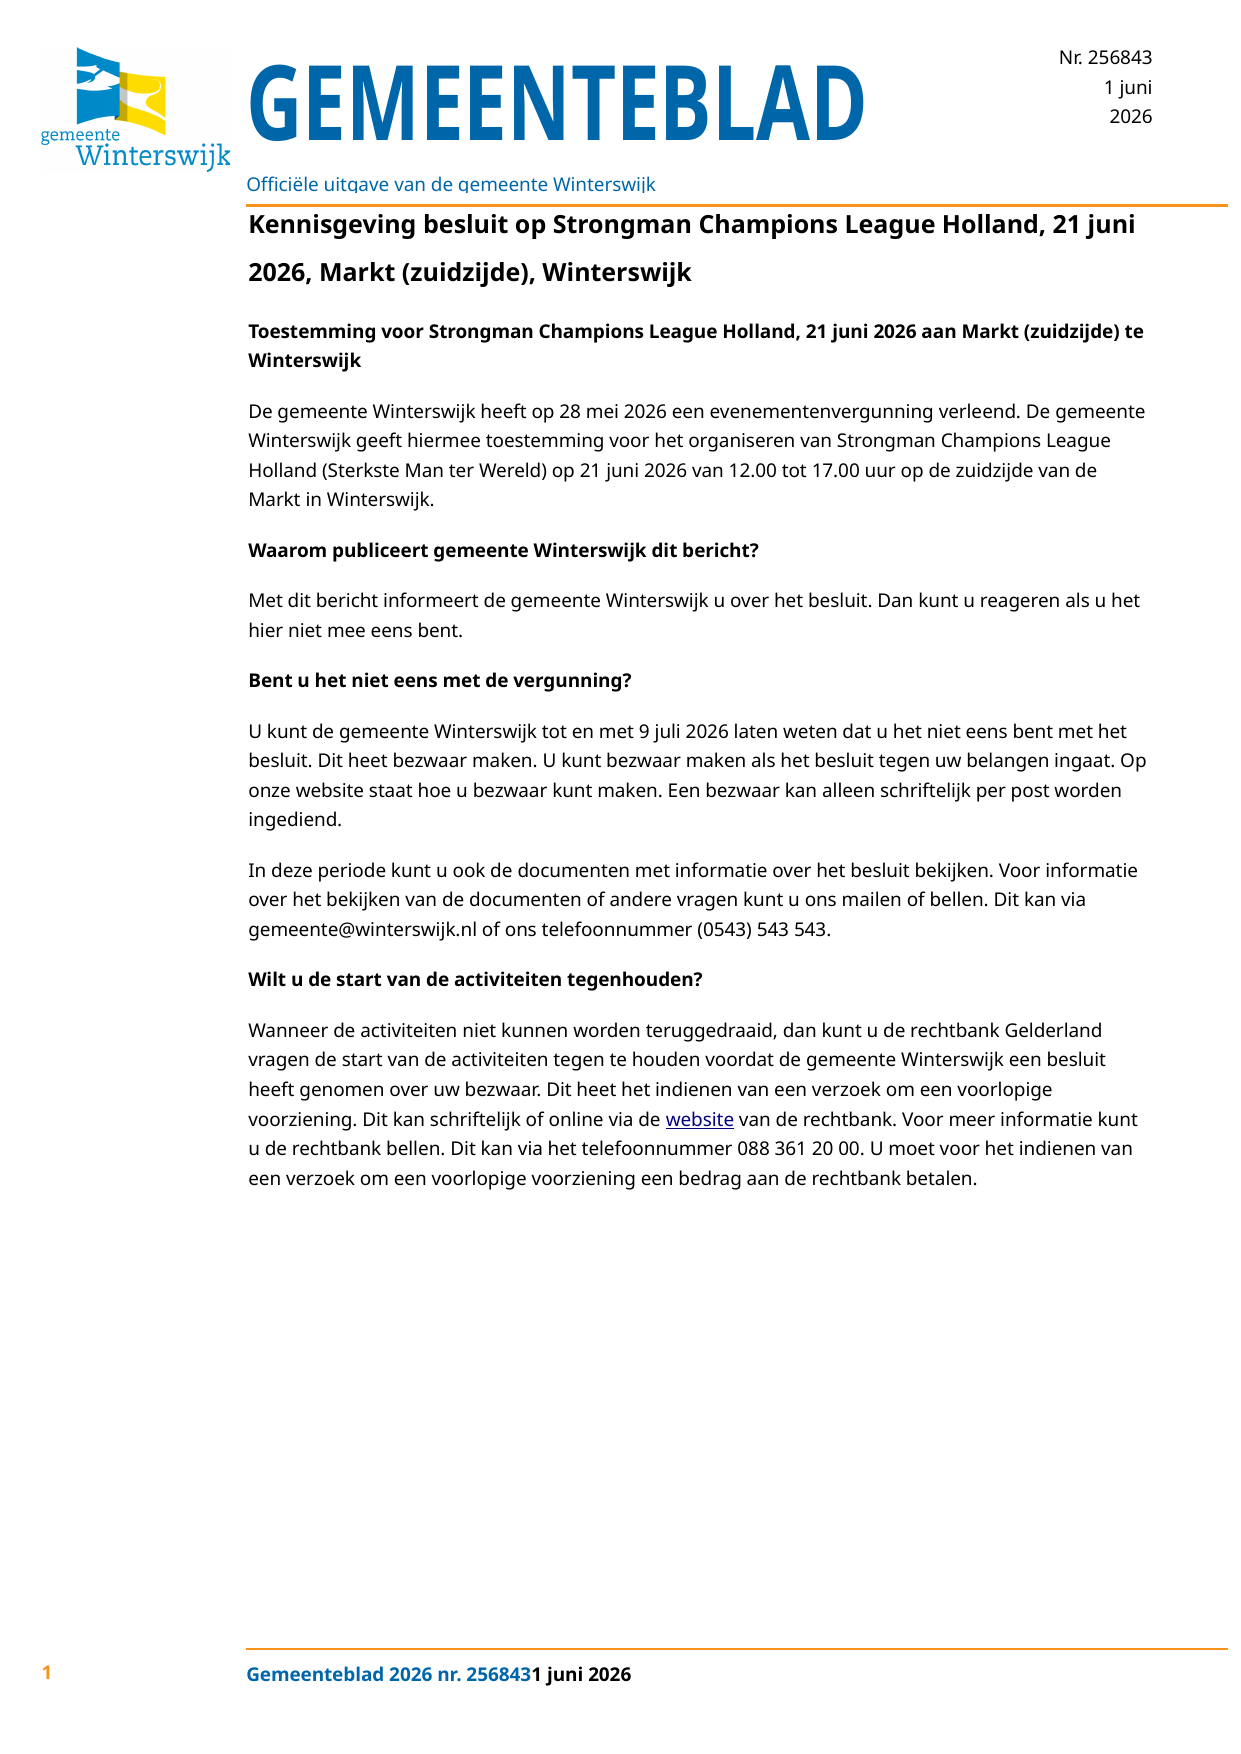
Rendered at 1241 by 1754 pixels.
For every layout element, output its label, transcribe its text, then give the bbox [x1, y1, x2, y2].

text In deze periode kunt u ook de documenten met informatie over het besluit bekijken. Voor informatie over het bekijken van de documenten of andere vragen kunt u ons mailen of bellen. Dit kan via gemeente@winterswijk.nl of ons telefoonnummer (0543) 543 543. [248, 857, 1152, 942]
text Wilt u de start van de activiteiten tegenhouden? [248, 967, 1152, 992]
picture [41, 47, 231, 172]
text Toestemming voor Strongman Champions League Holland, 21 juni 2026 aan Markt (zuidzijde) te Winterswijk [248, 318, 1152, 373]
text Kennisgeving besluit op Strongman Champions League Holland, 21 juni 2026, Markt (zuidzijde), Winterswijk [248, 207, 1152, 288]
text Bent u het niet eens met de vergunning? [248, 667, 1152, 693]
text Wanneer de activiteiten niet kunnen worden teruggedraaid, dan kunt u de rechtbank Gelderland vragen de start van de activiteiten tegen te houden voordat de gemeente Winterswijk een besluit heeft genomen over uw bezwaar. Dit heet het indienen van een verzoek om een voorlopige voorziening. Dit kan schriftelijk of online via de website van de rechtbank. Voor meer informatie kunt u de rechtbank bellen. Dit kan via het telefoonnummer 088 361 20 00. U moet voor het indienen van een verzoek om een voorlopige voorziening een bedrag aan de rechtbank betalen. [248, 1017, 1152, 1191]
text U kunt de gemeente Winterswijk tot en met 9 juli 2026 laten weten dat u het niet eens bent met het besluit. Dit heet bezwaar maken. U kunt bezwaar maken als het besluit tegen uw belangen ingaat. Op onze website staat hoe u bezwaar kunt maken. Een bezwaar kan alleen schriftelijk per post worden ingediend. [248, 718, 1152, 832]
text De gemeente Winterswijk heeft op 28 mei 2026 een evenementenvergunning verleend. De gemeente Winterswijk geeft hiermee toestemming voor het organiseren van Strongman Champions League Holland (Sterkste Man ter Wereld) op 21 juni 2026 van 12.00 tot 17.00 uur op de zuidzijde van de Markt in Winterswijk. [248, 398, 1152, 512]
picture [225, 153, 231, 162]
text Waarom publiceert gemeente Winterswijk dit bericht? [248, 537, 1152, 563]
text Met dit bericht informeert de gemeente Winterswijk u over het besluit. Dan kunt u reageren als u het hier niet mee eens bent. [248, 587, 1152, 643]
